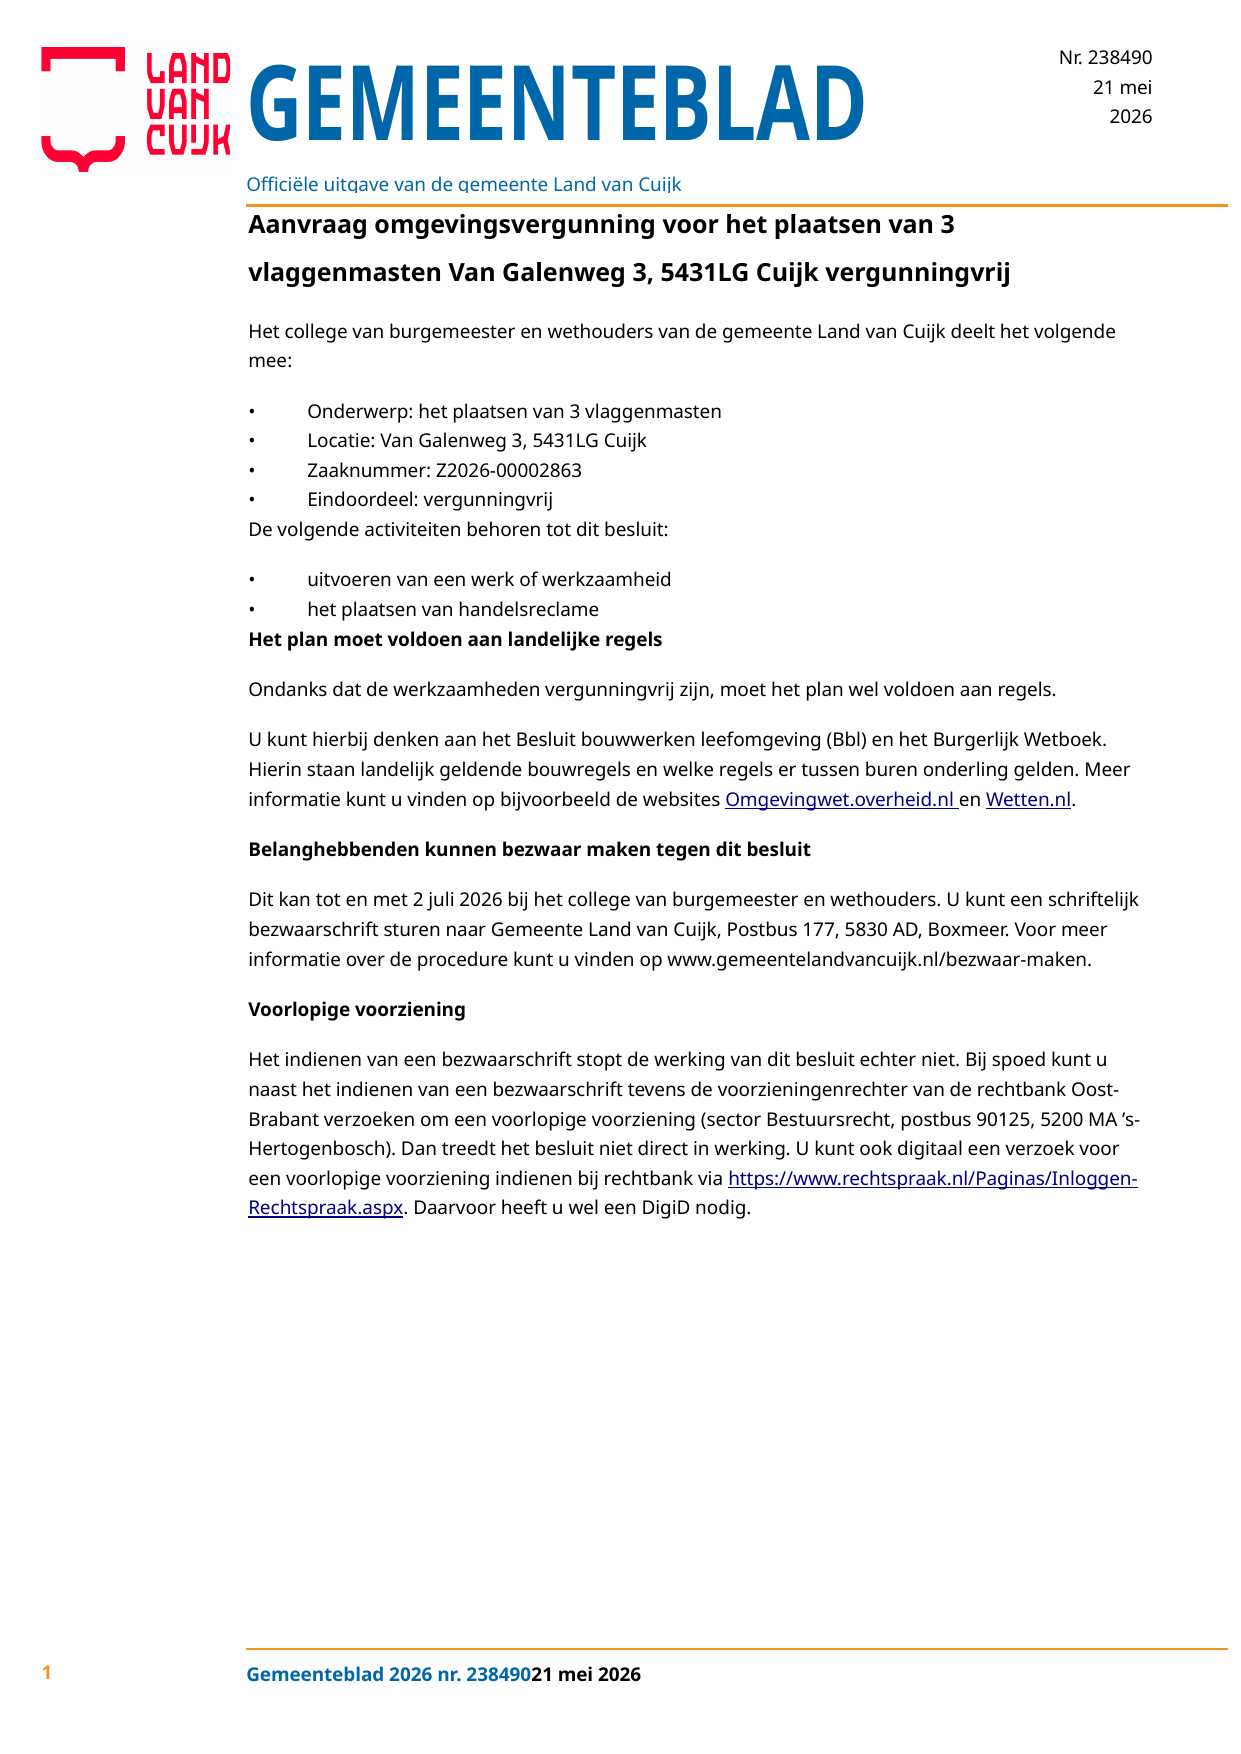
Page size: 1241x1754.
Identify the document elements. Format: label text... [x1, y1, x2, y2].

list Locatie: Van Galenweg 3, 5431LG Cuijk [248, 427, 1152, 453]
text Het plan moet voldoen aan landelijke regels [248, 626, 1152, 652]
text U kunt hierbij denken aan het Besluit bouwwerken leefomgeving (Bbl) en het Burgerlijk Wetboek. Hierin staan landelijk geldende bouwregels en welke regels er tussen buren onderling gelden. Meer informatie kunt u vinden op bijvoorbeeld de websites Omgevingwet.overheid.nl en Wetten.nl. [248, 727, 1152, 812]
text Belanghebbenden kunnen bezwaar maken tegen dit besluit [248, 836, 1152, 862]
text Het indienen van een bezwaarschrift stopt de werking van dit besluit echter niet. Bij spoed kunt u naast het indienen van een bezwaarschrift tevens de voorzieningenrechter van de rechtbank Oost-Brabant verzoeken om een voorlopige voorziening (sector Bestuursrecht, postbus 90125, 5200 MA ’s-Hertogenbosch). Dan treedt het besluit niet direct in werking. U kunt ook digitaal een verzoek voor een voorlopige voorziening indienen bij rechtbank via https://www.rechtspraak.nl/Paginas/Inloggen-Rechtspraak.aspx. Daarvoor heeft u wel een DigiD nodig. [248, 1047, 1152, 1220]
text Ondanks dat de werkzaamheden vergunningvrij zijn, moet het plan wel voldoen aan regels. [248, 676, 1152, 702]
text Aanvraag omgevingsvergunning voor het plaatsen van 3 vlaggenmasten Van Galenweg 3, 5431LG Cuijk vergunningvrij [248, 207, 1152, 288]
picture [41, 47, 231, 172]
list het plaatsen van handelsreclame [248, 596, 1152, 622]
list Zaaknummer: Z2026-00002863 [248, 457, 1152, 483]
list Eindoordeel: vergunningvrij [248, 487, 1152, 512]
text De volgende activiteiten behoren tot dit besluit: [248, 516, 1152, 542]
text Het college van burgemeester en wethouders van de gemeente Land van Cuijk deelt het volgende mee: [248, 318, 1152, 373]
text Dit kan tot en met 2 juli 2026 bij het college van burgemeester en wethouders. U kunt een schriftelijk bezwaarschrift sturen naar Gemeente Land van Cuijk, Postbus 177, 5830 AD, Boxmeer. Voor meer informatie over de procedure kunt u vinden op www.gemeentelandvancuijk.nl/bezwaar-maken. [248, 887, 1152, 972]
text Voorlopige voorziening [248, 996, 1152, 1022]
list uitvoeren van een werk of werkzaamheid [248, 567, 1152, 592]
list Onderwerp: het plaatsen van 3 vlaggenmasten [248, 398, 1152, 424]
